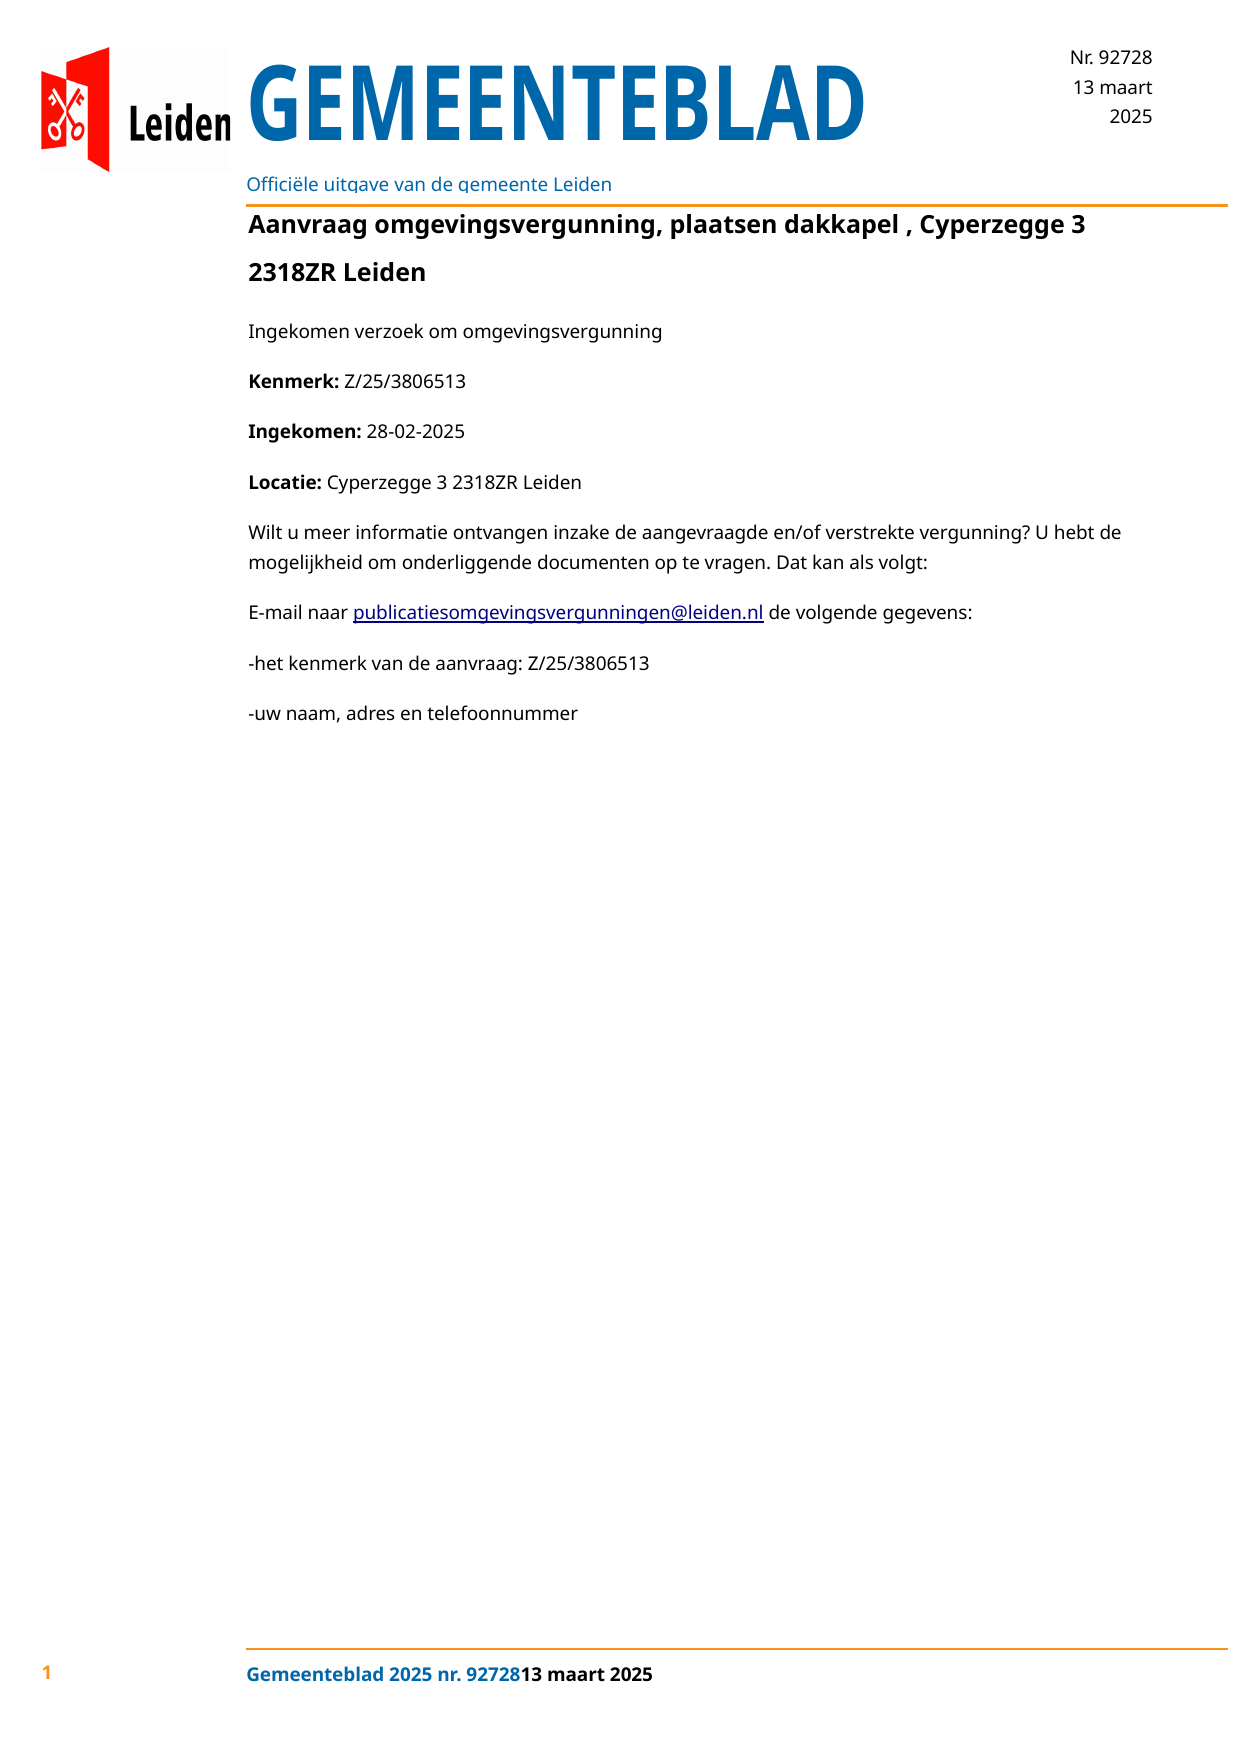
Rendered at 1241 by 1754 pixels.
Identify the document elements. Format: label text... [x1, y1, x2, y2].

text Ingekomen verzoek om omgevingsvergunning [248, 318, 1152, 344]
text Ingekomen: 28-02-2025 [248, 419, 1152, 444]
text Wilt u meer informatie ontvangen inzake de aangevraagde en/of verstrekte vergunning? U hebt de mogelijkheid om onderliggende documenten op te vragen. Dat kan als volgt: [248, 519, 1152, 575]
text E-mail naar publicatiesomgevingsvergunningen@leiden.nl de volgende gegevens: [248, 599, 1152, 625]
picture [41, 47, 231, 172]
text Locatie: Cyperzegge 3 2318ZR Leiden [248, 469, 1152, 495]
text -uw naam, adres en telefoonnummer [248, 700, 1152, 726]
text Aanvraag omgevingsvergunning, plaatsen dakkapel , Cyperzegge 3 2318ZR Leiden [248, 207, 1152, 288]
text -het kenmerk van de aanvraag: Z/25/3806513 [248, 650, 1152, 676]
text Kenmerk: Z/25/3806513 [248, 368, 1152, 394]
